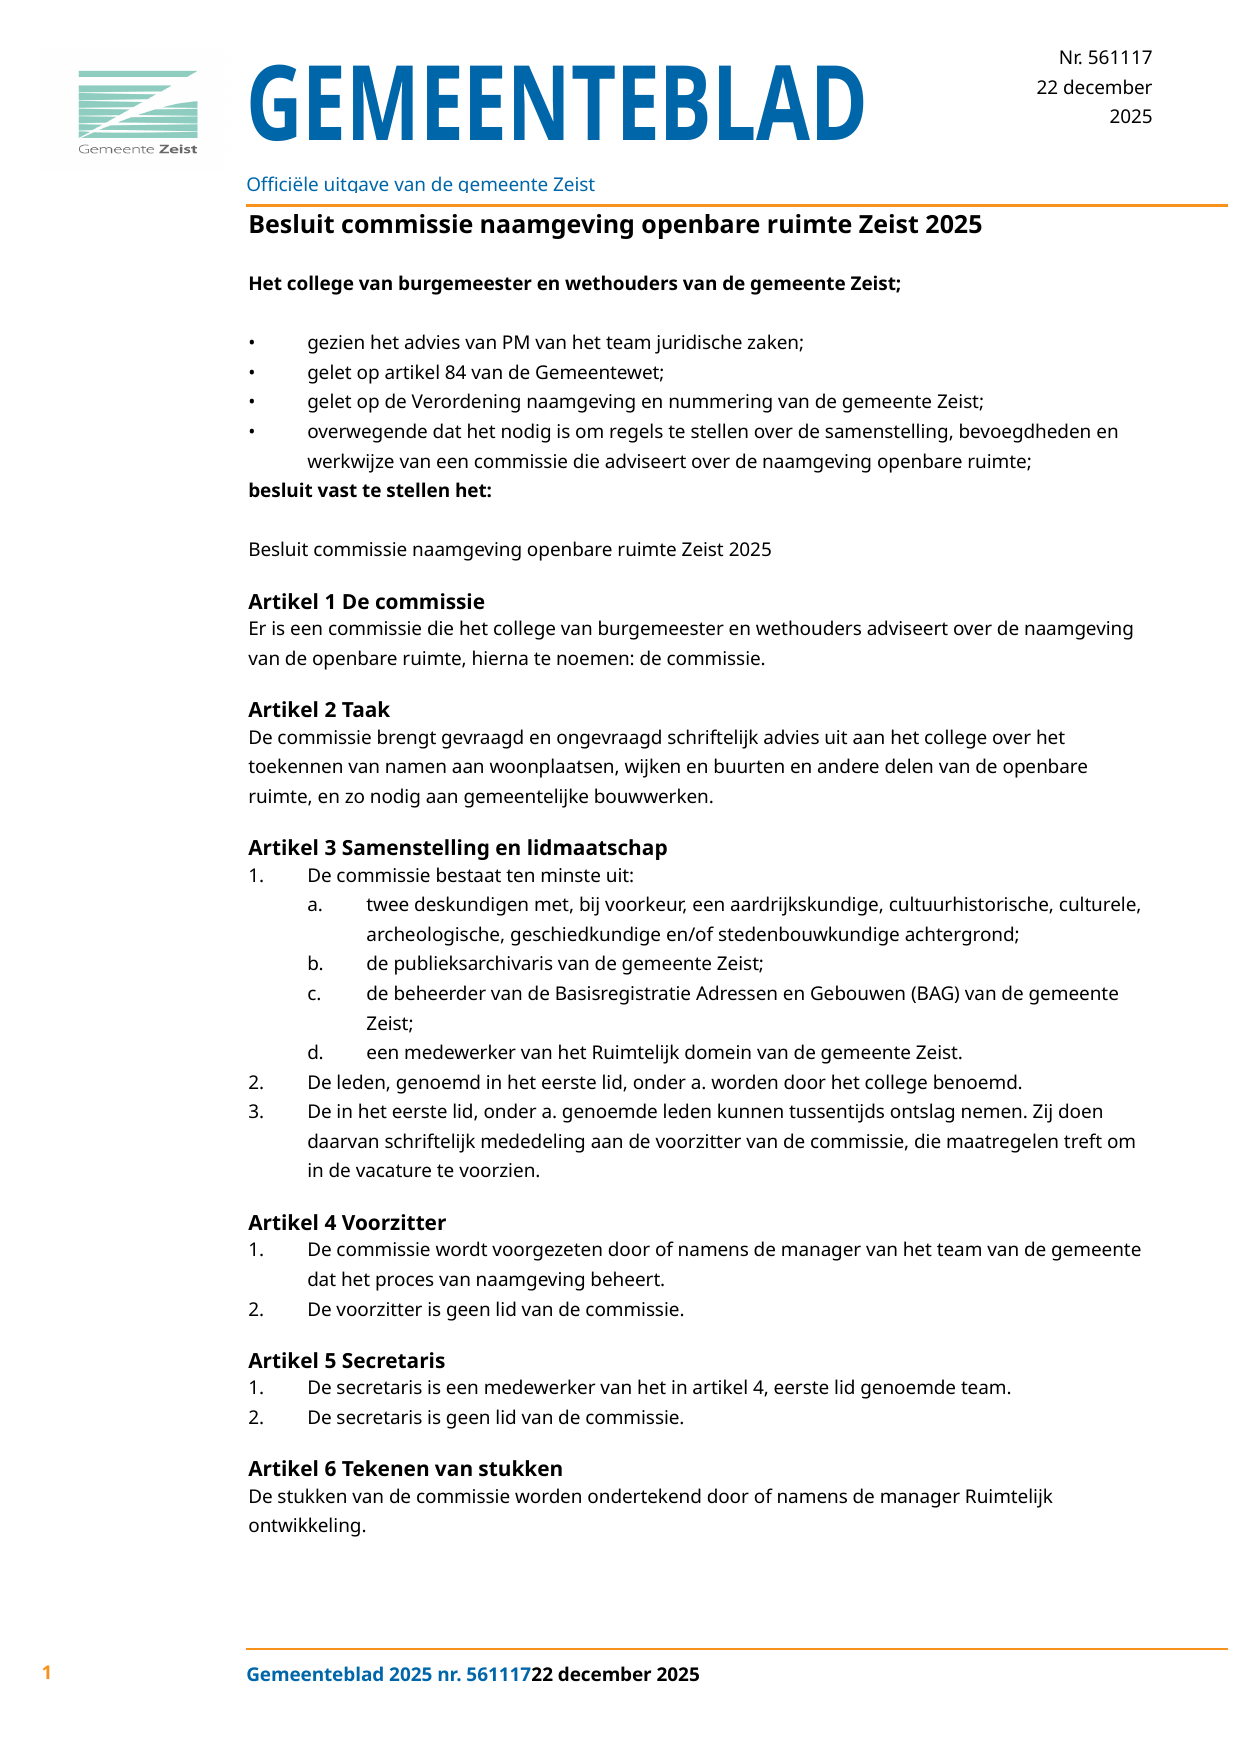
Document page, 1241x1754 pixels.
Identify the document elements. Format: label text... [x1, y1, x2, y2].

text Besluit commissie naamgeving openbare ruimte Zeist 2025 [248, 207, 1152, 241]
list twee deskundigen met, bij voorkeur, een aardrijkskundige, cultuurhistorische, culturele, archeologische, geschiedkundige en/of stedenbouwkundige achtergrond; [307, 891, 1152, 947]
text Artikel 3 Samenstelling en lidmaatschap [248, 833, 1152, 862]
list De commissie bestaat ten minste uit: [248, 862, 1152, 888]
text Artikel 4 Voorzitter [248, 1208, 1152, 1237]
list De commissie wordt voorgezeten door of namens de manager van het team van de gemeente dat het proces van naamgeving beheert. [248, 1237, 1152, 1292]
text Artikel 2 Taak [248, 695, 1152, 724]
list gelet op artikel 84 van de Gemeentewet; [248, 359, 1152, 385]
list een medewerker van het Ruimtelijk domein van de gemeente Zeist. [307, 1039, 1152, 1065]
text Het college van burgemeester en wethouders van de gemeente Zeist; [248, 270, 1152, 296]
list De voorzitter is geen lid van de commissie. [248, 1296, 1152, 1321]
text De stukken van de commissie worden ondertekend door of namens de manager Ruimtelijk ontwikkeling. [248, 1483, 1152, 1538]
text Artikel 6 Tekenen van stukken [248, 1454, 1152, 1483]
text Er is een commissie die het college van burgemeester en wethouders adviseert over de naamgeving van de openbare ruimte, hierna te noemen: de commissie. [248, 615, 1152, 671]
picture [41, 47, 231, 172]
text Besluit commissie naamgeving openbare ruimte Zeist 2025 [248, 537, 1152, 562]
text Artikel 1 De commissie [248, 587, 1152, 615]
list De leden, genoemd in het eerste lid, onder a. worden door het college benoemd. [248, 1069, 1152, 1095]
text besluit vast te stellen het: [248, 477, 1152, 503]
list overwegende dat het nodig is om regels te stellen over de samenstelling, bevoegdheden en werkwijze van een commissie die adviseert over de naamgeving openbare ruimte; [248, 418, 1152, 473]
list de publieksarchivaris van de gemeente Zeist; [307, 951, 1152, 976]
list de beheerder van de Basisregistratie Adressen en Gebouwen (BAG) van de gemeente Zeist; [307, 980, 1152, 1036]
text De commissie brengt gevraagd en ongevraagd schriftelijk advies uit aan het college over het toekennen van namen aan woonplaatsen, wijken en buurten en andere delen van de openbare ruimte, en zo nodig aan gemeentelijke bouwwerken. [248, 724, 1152, 809]
text Artikel 5 Secretaris [248, 1346, 1152, 1374]
list De in het eerste lid, onder a. genoemde leden kunnen tussentijds ontslag nemen. Zij doen daarvan schriftelijk mededeling aan de voorzitter van de commissie, die maatregelen treft om in de vacature te voorzien. [248, 1098, 1152, 1183]
list De secretaris is een medewerker van het in artikel 4, eerste lid genoemde team. [248, 1374, 1152, 1400]
list De secretaris is geen lid van de commissie. [248, 1404, 1152, 1430]
list gezien het advies van PM van het team juridische zaken; [248, 329, 1152, 355]
list gelet op de Verordening naamgeving en nummering van de gemeente Zeist; [248, 389, 1152, 414]
